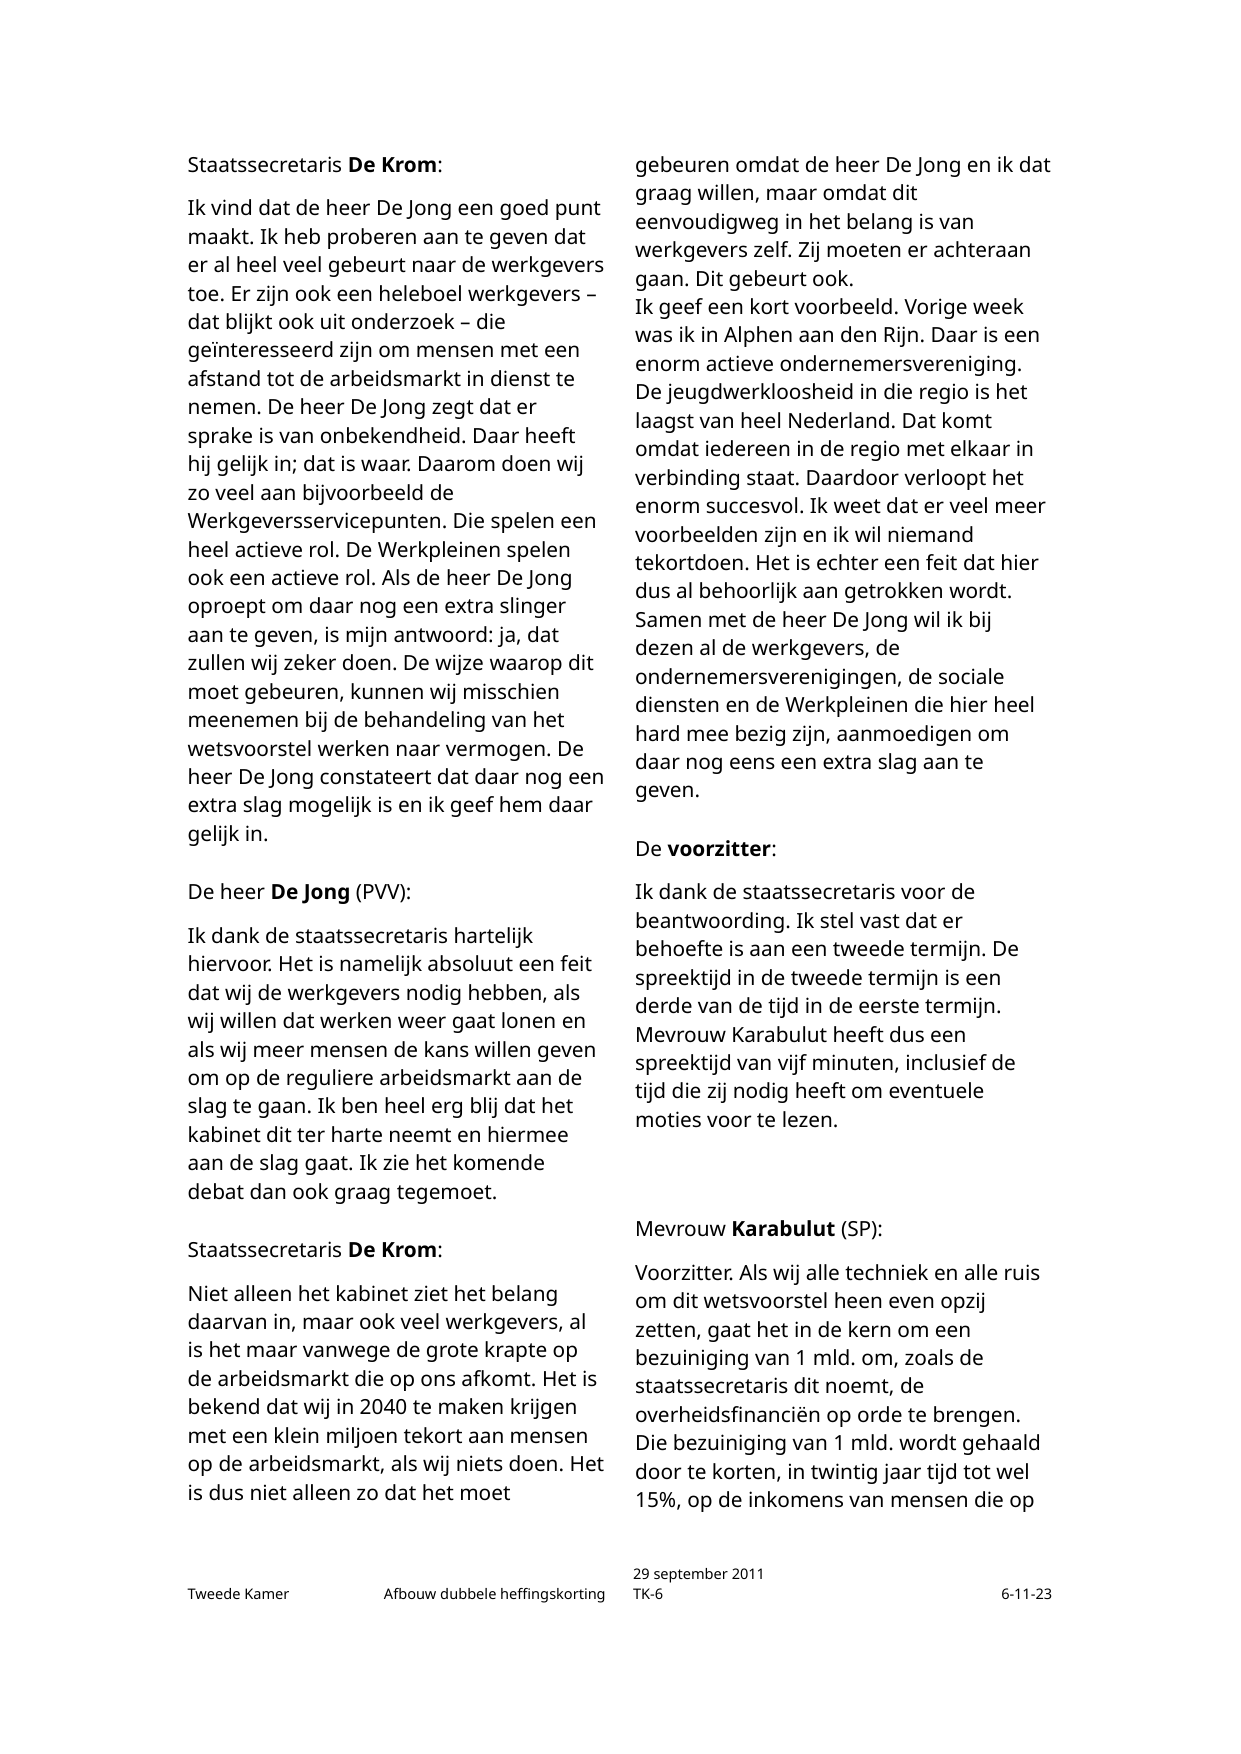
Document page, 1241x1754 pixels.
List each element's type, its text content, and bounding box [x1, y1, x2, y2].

text Niet alleen het kabinet ziet het belang daarvan in, maar ook veel werkgevers, al is het maar vanwege de grote krapte op de arbeidsmarkt die op ons afkomt. Het is bekend dat wij in 2040 te maken krijgen met een klein miljoen tekort aan mensen op de arbeidsmarkt, als wij niets doen. Het is dus niet alleen zo dat het moet [187, 1279, 605, 1506]
text Staatssecretaris De Krom: [187, 150, 605, 178]
text  [635, 1163, 1053, 1192]
text Ik dank de staatssecretaris hartelijk hiervoor. Het is namelijk absoluut een feit dat wij de werkgevers nodig hebben, als wij willen dat werken weer gaat lonen en als wij meer mensen de kans willen geven om op de reguliere arbeidsmarkt aan de slag te gaan. Ik ben heel erg blij dat het kabinet dit ter harte neemt en hiermee aan de slag gaat. Ik zie het komende debat dan ook graag tegemoet. [187, 921, 605, 1205]
text Ik geef een kort voorbeeld. Vorige week was ik in Alphen aan den Rijn. Daar is een enorm actieve ondernemersvereniging. De jeugdwerkloosheid in die regio is het laagst van heel Nederland. Dat komt omdat iedereen in de regio met elkaar in verbinding staat. Daardoor verloopt het enorm succesvol. Ik weet dat er veel meer voorbeelden zijn en ik wil niemand tekortdoen. Het is echter een feit dat hier dus al behoorlijk aan getrokken wordt. Samen met de heer De Jong wil ik bij dezen al de werkgevers, de ondernemersverenigingen, de sociale diensten en de Werkpleinen die hier heel hard mee bezig zijn, aanmoedigen om daar nog eens een extra slag aan te geven. [635, 292, 1053, 804]
text De heer De Jong (PVV): [187, 877, 605, 906]
text De voorzitter: [635, 834, 1053, 862]
text Ik dank de staatssecretaris voor de beantwoording. Ik stel vast dat er behoefte is aan een tweede termijn. De spreektijd in de tweede termijn is een derde van de tijd in de eerste termijn. Mevrouw Karabulut heeft dus een spreektijd van vijf minuten, inclusief de tijd die zij nodig heeft om eventuele moties voor te lezen. [635, 877, 1053, 1133]
text gebeuren omdat de heer De Jong en ik dat graag willen, maar omdat dit eenvoudigweg in het belang is van werkgevers zelf. Zij moeten er achteraan gaan. Dit gebeurt ook. [635, 150, 1053, 292]
text Mevrouw Karabulut (SP): [635, 1214, 1053, 1243]
text Ik vind dat de heer De Jong een goed punt maakt. Ik heb proberen aan te geven dat er al heel veel gebeurt naar de werkgevers toe. Er zijn ook een heleboel werkgevers – dat blijkt ook uit onderzoek – die geïnteresseerd zijn om mensen met een afstand tot de arbeidsmarkt in dienst te nemen. De heer De Jong zegt dat er sprake is van onbekendheid. Daar heeft hij gelijk in; dat is waar. Daarom doen wij zo veel aan bijvoorbeeld de Werkgeversservicepunten. Die spelen een heel actieve rol. De Werkpleinen spelen ook een actieve rol. Als de heer De Jong oproept om daar nog een extra slinger aan te geven, is mijn antwoord: ja, dat zullen wij zeker doen. De wijze waarop dit moet gebeuren, kunnen wij misschien meenemen bij de behandeling van het wetsvoorstel werken naar vermogen. De heer De Jong constateert dat daar nog een extra slag mogelijk is en ik geef hem daar gelijk in. [187, 193, 605, 847]
text Staatssecretaris De Krom: [187, 1235, 605, 1264]
text Voorzitter. Als wij alle techniek en alle ruis om dit wetsvoorstel heen even opzij zetten, gaat het in de kern om een bezuiniging van 1 mld. om, zoals de staatssecretaris dit noemt, de overheidsfinanciën op orde te brengen. Die bezuiniging van 1 mld. wordt gehaald door te korten, in twintig jaar tijd tot wel 15%, op de inkomens van mensen die op [635, 1258, 1053, 1514]
